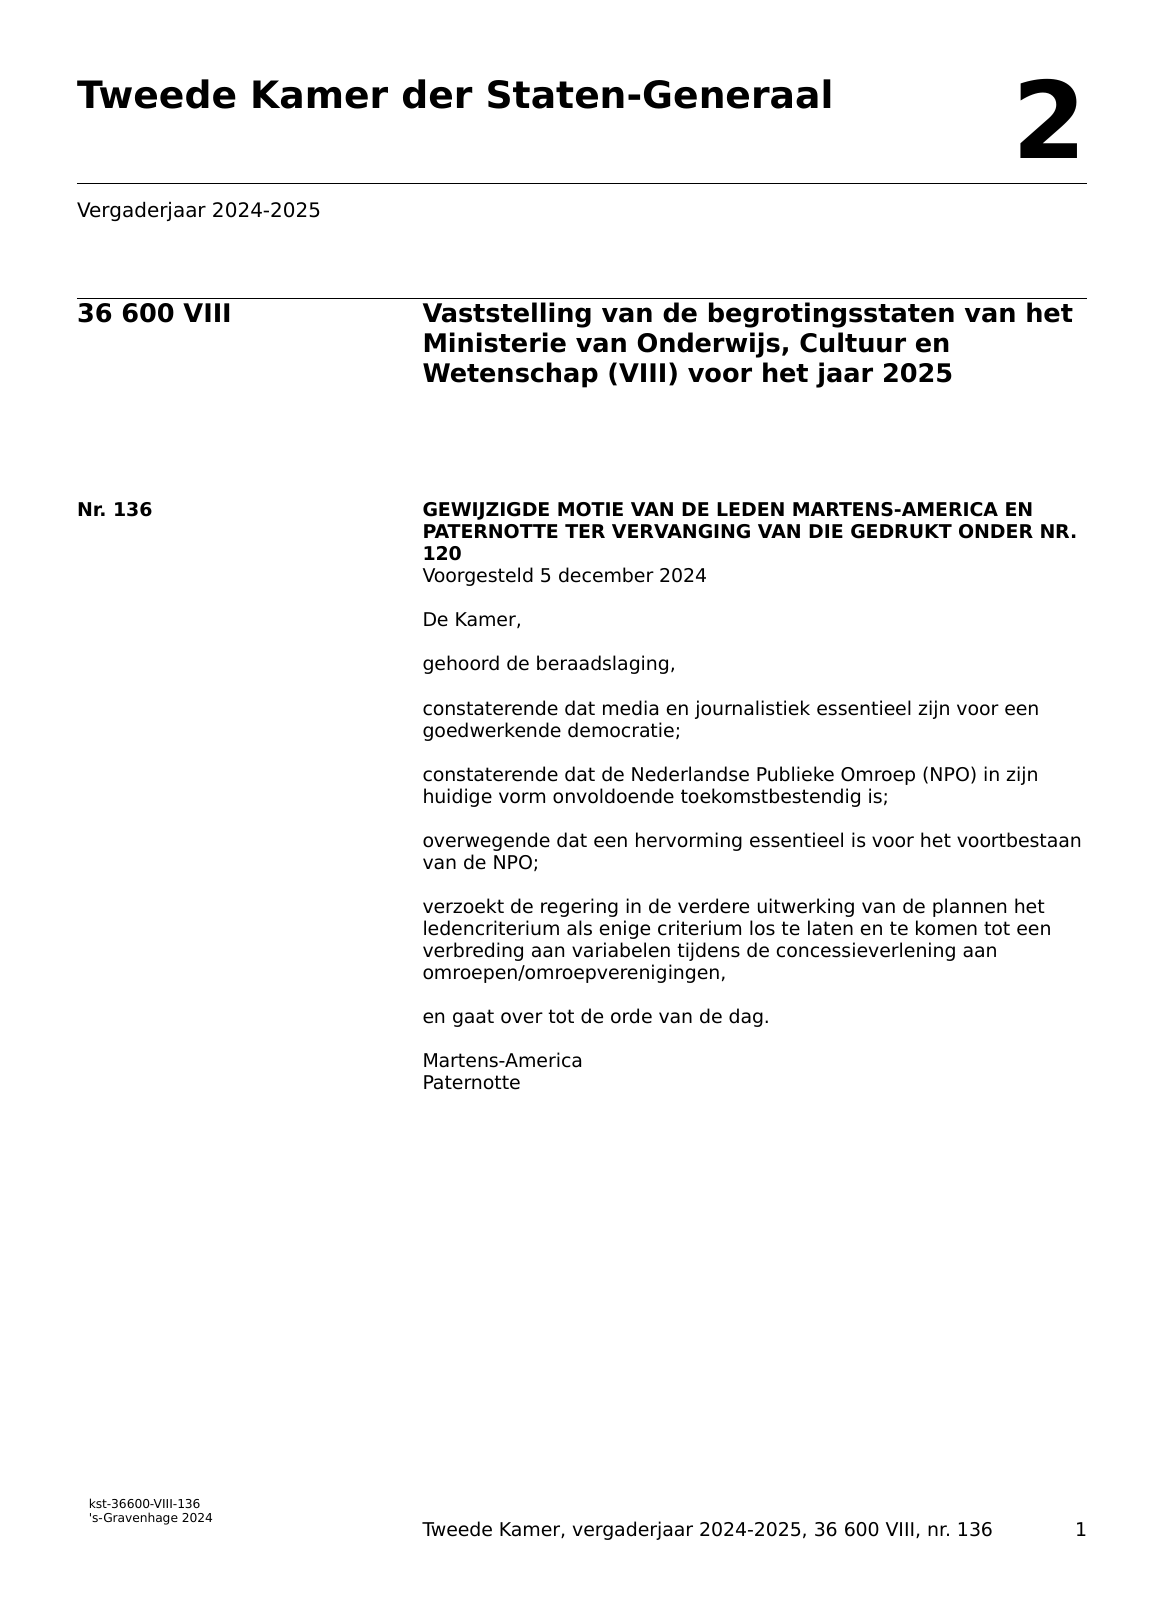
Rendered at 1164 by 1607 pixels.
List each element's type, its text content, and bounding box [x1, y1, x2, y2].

text 's-Gravenhage 2024 [88, 1511, 323, 1525]
table_header Tweede Kamer der Staten-Generaal [77, 59, 886, 183]
text gehoord de beraadslaging, [422, 653, 1087, 675]
subtitle 36 600 VIII Vaststelling van de begrotingsstaten van het Ministerie van Onderwijs, Cultuur en Wetenschap (VIII) voor het jaar 2025 [77, 299, 1087, 388]
text Martens-America [422, 1050, 1087, 1072]
text overwegende dat een hervorming essentieel is voor het voortbestaan van de NPO; [422, 830, 1087, 874]
text constaterende dat media en journalistiek essentieel zijn voor een goedwerkende democratie; [422, 697, 1087, 741]
table_header 2 [886, 59, 1087, 183]
subtitle Nr. 136 GEWIJZIGDE MOTIE VAN DE LEDEN MARTENS-AMERICA EN PATERNOTTE TER VERVANGING VAN DIE GEDRUKT ONDER NR. 120 [77, 499, 1087, 565]
text en gaat over tot de orde van de dag. [422, 1006, 1087, 1028]
text Voorgesteld 5 december 2024 [422, 565, 1087, 587]
text Paternotte [422, 1072, 1087, 1094]
text verzoekt de regering in de verdere uitwerking van de plannen het ledencriterium als enige criterium los te laten en te komen tot een verbreding aan variabelen tijdens de concessieverlening aan omroepen/omroepverenigingen, [422, 896, 1087, 984]
text De Kamer, [422, 609, 1087, 631]
table_cell Vergaderjaar 2024-2025 [77, 184, 1087, 298]
text constaterende dat de Nederlandse Publieke Omroep (NPO) in zijn huidige vorm onvoldoende toekomstbestendig is; [422, 764, 1087, 808]
text kst-36600-VIII-136 [88, 1497, 323, 1511]
